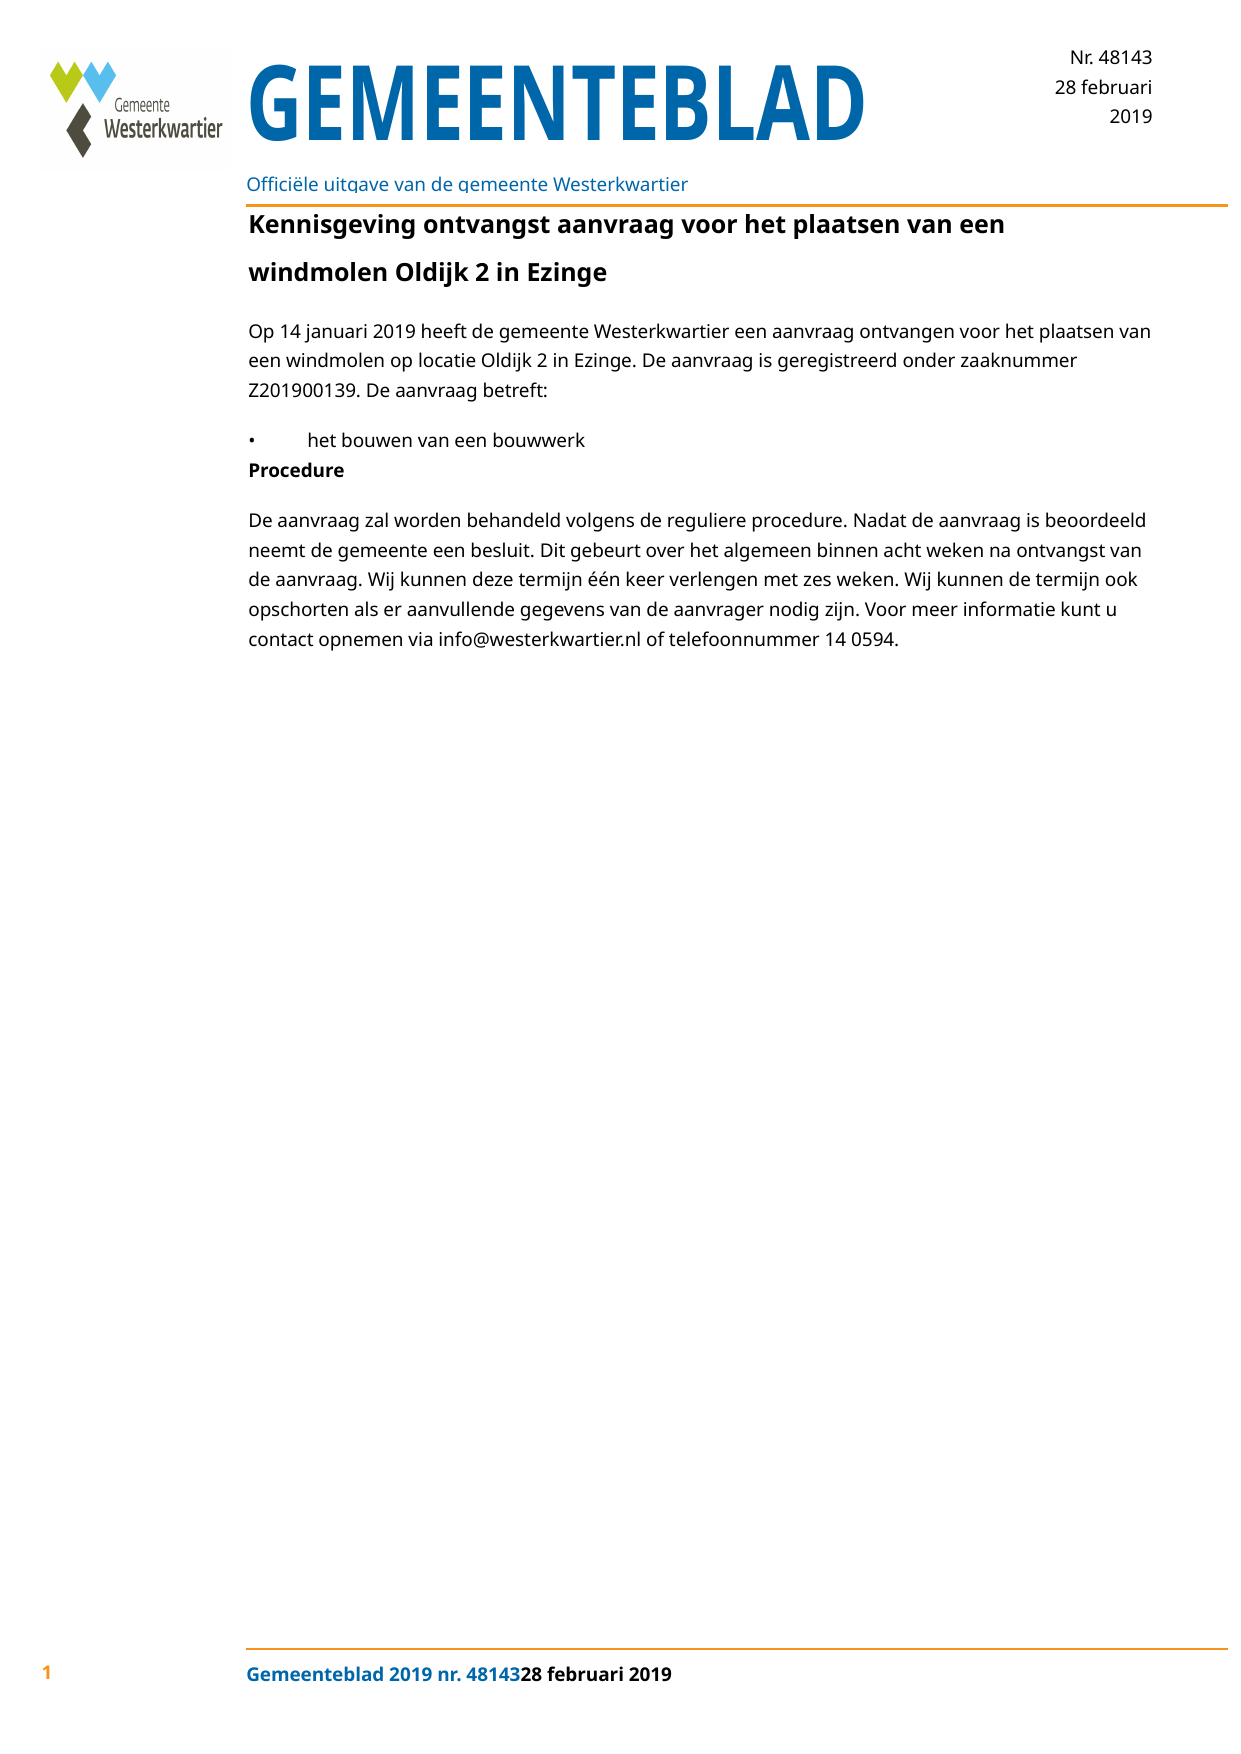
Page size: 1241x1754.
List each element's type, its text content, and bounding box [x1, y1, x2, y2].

list het bouwen van een bouwwerk [248, 427, 1152, 453]
text Kennisgeving ontvangst aanvraag voor het plaatsen van een windmolen Oldijk 2 in Ezinge [248, 207, 1152, 288]
text De aanvraag zal worden behandeld volgens de reguliere procedure. Nadat de aanvraag is beoordeeld neemt de gemeente een besluit. Dit gebeurt over het algemeen binnen acht weken na ontvangst van de aanvraag. Wij kunnen deze termijn één keer verlengen met zes weken. Wij kunnen de termijn ook opschorten als er aanvullende gegevens van de aanvrager nodig zijn. Voor meer informatie kunt u contact opnemen via info@westerkwartier.nl of telefoonnummer 14 0594. [248, 507, 1152, 652]
text Op 14 januari 2019 heeft de gemeente Westerkwartier een aanvraag ontvangen voor het plaatsen van een windmolen op locatie Oldijk 2 in Ezinge. De aanvraag is geregistreerd onder zaaknummer Z201900139. De aanvraag betreft: [248, 318, 1152, 403]
text Procedure [248, 457, 1152, 483]
picture [41, 47, 231, 172]
